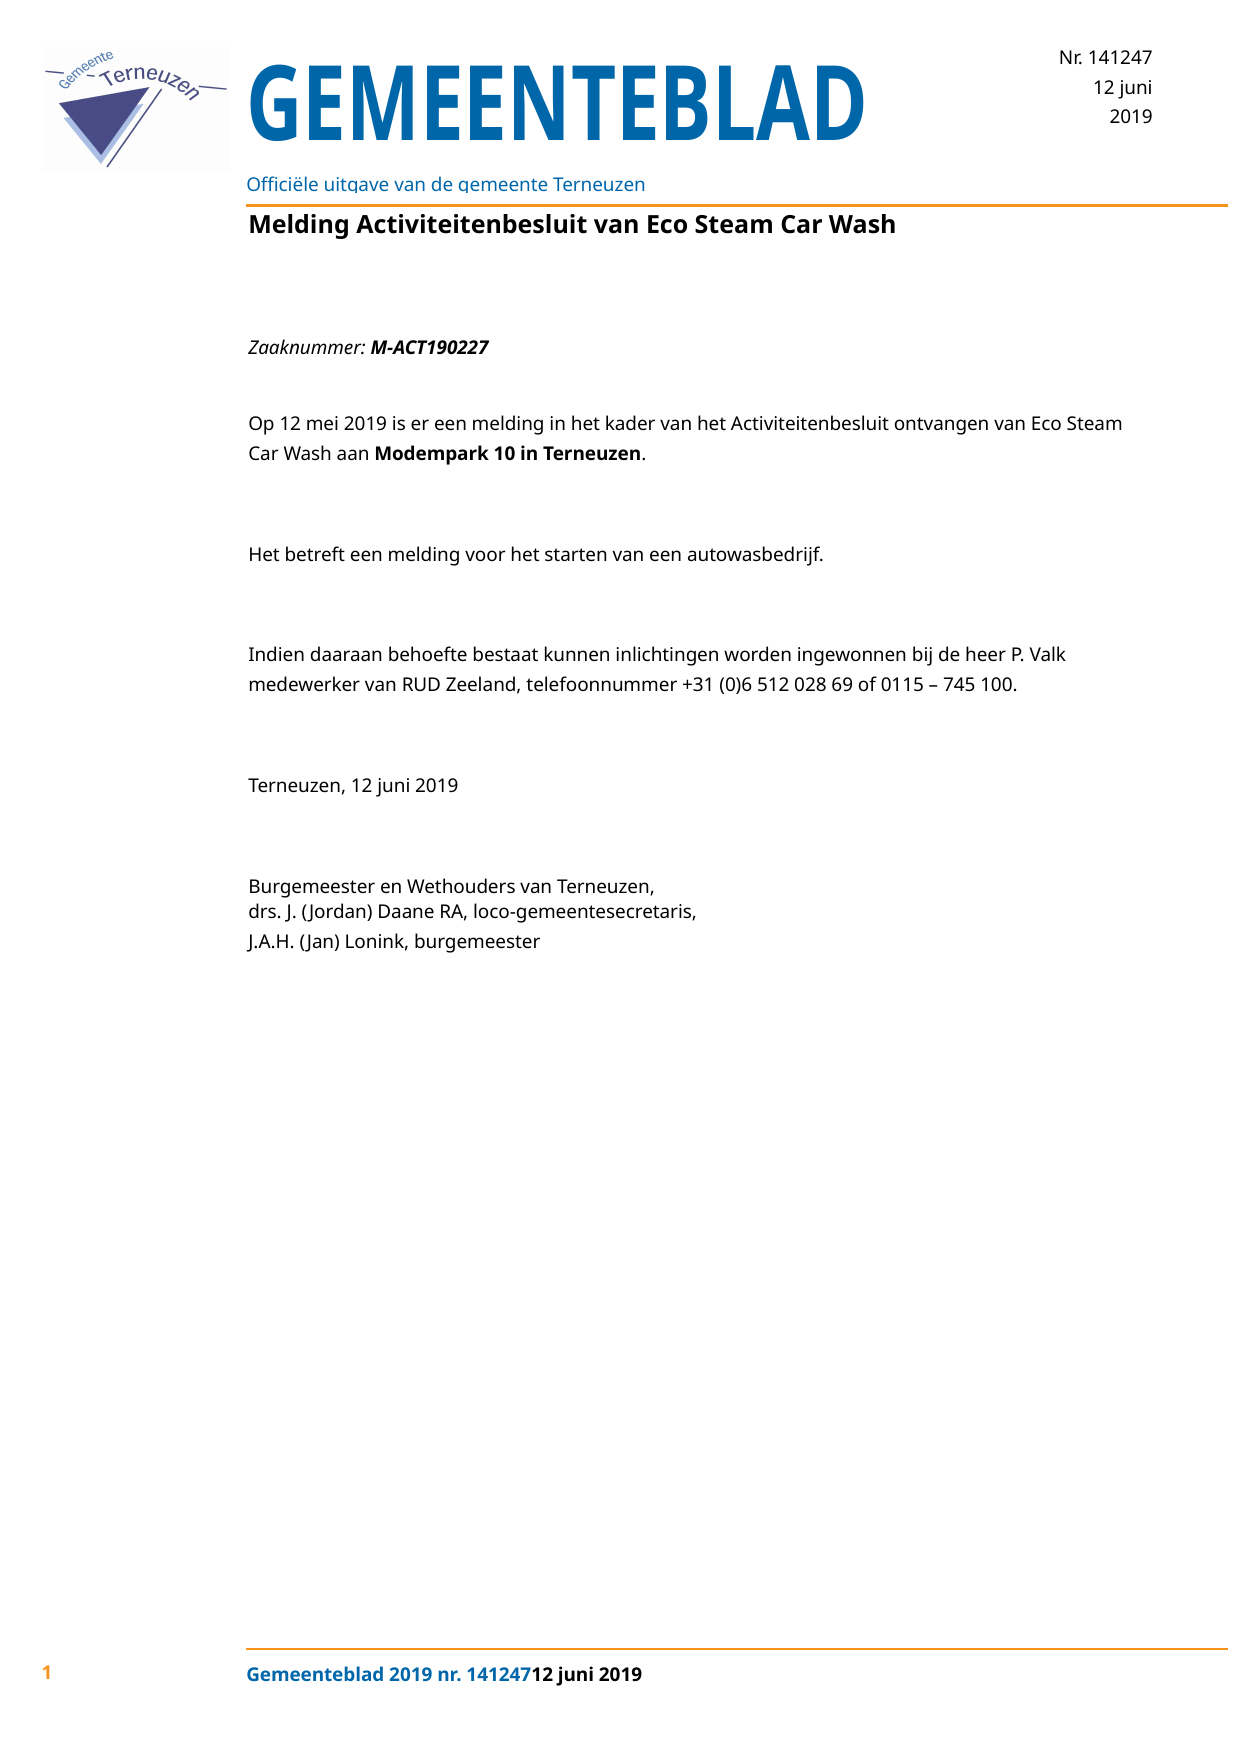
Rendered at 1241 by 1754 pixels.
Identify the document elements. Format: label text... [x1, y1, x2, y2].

text Indien daaraan behoefte bestaat kunnen inlichtingen worden ingewonnen bij de heer P. Valk medewerker van RUD Zeeland, telefoonnummer +31 (0)6 512 028 69 of 0115 – 745 100. [248, 642, 1152, 697]
text Op 12 mei 2019 is er een melding in het kader van het Activiteitenbesluit ontvangen van Eco Steam Car Wash aan Modempark 10 in Terneuzen. [248, 410, 1152, 466]
table_cell drs. J. (Jordan) Daane RA, loco-gemeentesecretaris, J.A.H. (Jan) Lonink, burgemeester [248, 899, 700, 1013]
text Melding Activiteitenbesluit van Eco Steam Car Wash [248, 207, 1152, 241]
text Terneuzen, 12 juni 2019 [248, 772, 1152, 798]
table_cell [700, 899, 1152, 1013]
picture [41, 47, 231, 172]
table_cell [700, 1013, 1152, 1039]
text Zaaknummer: M-ACT190227 [248, 334, 1152, 360]
table_cell [248, 1065, 700, 1090]
table_cell [248, 1013, 700, 1039]
table_cell [700, 1065, 1152, 1090]
table_cell [248, 1039, 1152, 1065]
table_header Burgemeester en Wethouders van Terneuzen, [248, 873, 1152, 899]
text Het betreft een melding voor het starten van een autowasbedrijf. [248, 541, 1152, 567]
